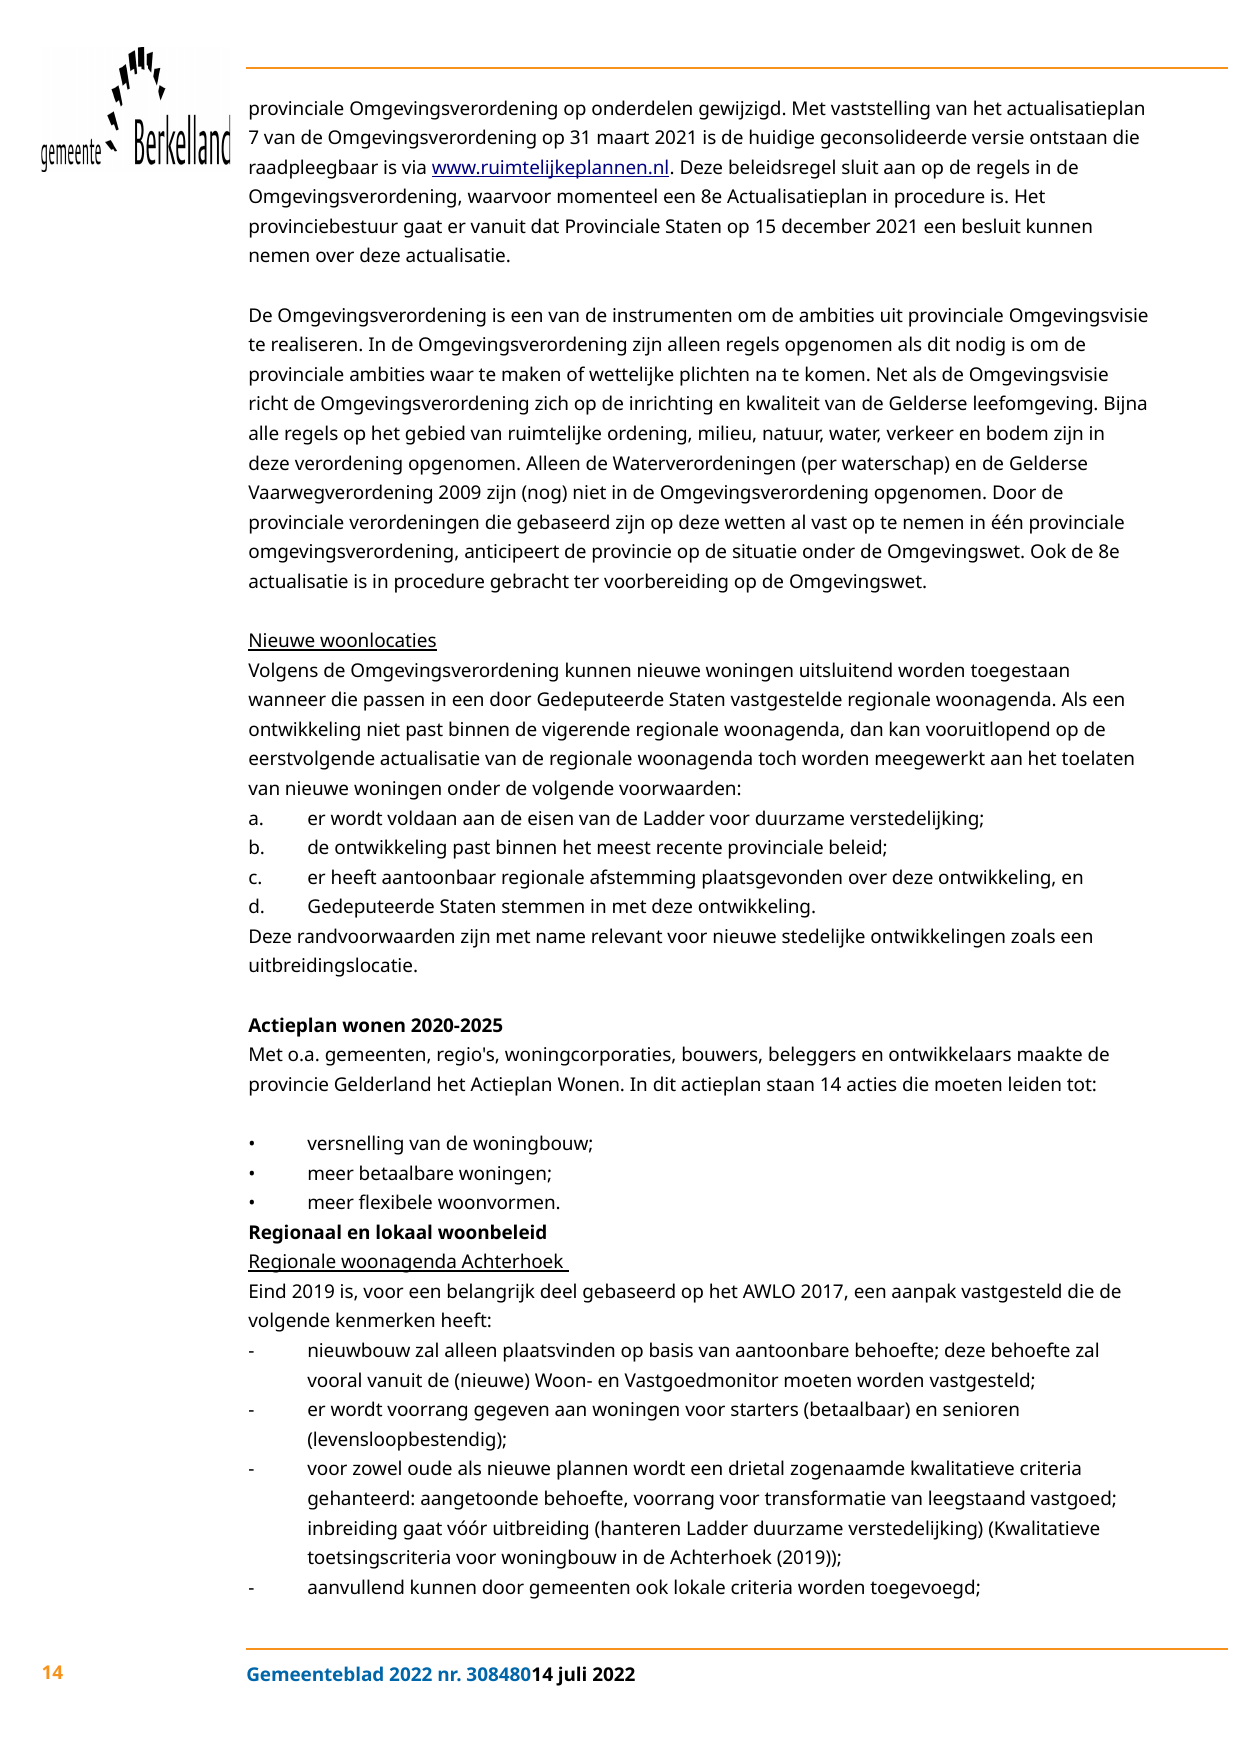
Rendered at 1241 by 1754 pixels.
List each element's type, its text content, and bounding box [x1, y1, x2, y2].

text Nieuwe woonlocaties [248, 627, 1152, 653]
list Gedeputeerde Staten stemmen in met deze ontwikkeling. [248, 893, 1152, 919]
list meer betaalbare woningen; [248, 1160, 1152, 1186]
list voor zowel oude als nieuwe plannen wordt een drietal zogenaamde kwalitatieve criteria gehanteerd: aangetoonde behoefte, voorrang voor transformatie van leegstaand vastgoed; inbreiding gaat vóór uitbreiding (hanteren Ladder duurzame verstedelijking) (Kwalitatieve toetsingscriteria voor woningbouw in de Achterhoek (2019)); [248, 1456, 1152, 1570]
text Regionale woonagenda Achterhoek [248, 1248, 1152, 1274]
text Actieplan wonen 2020-2025 [248, 1012, 1152, 1038]
text Met o.a. gemeenten, regio's, woningcorporaties, bouwers, beleggers en ontwikkelaars maakte de provincie Gelderland het Actieplan Wonen. In dit actieplan staan 14 acties die moeten leiden tot: [248, 1041, 1152, 1097]
text De Omgevingsverordening is een van de instrumenten om de ambities uit provinciale Omgevingsvisie te realiseren. In de Omgevingsverordening zijn alleen regels opgenomen als dit nodig is om de provinciale ambities waar te maken of wettelijke plichten na te komen. Net als de Omgevingsvisie richt de Omgevingsverordening zich op de inrichting en kwaliteit van de Gelderse leefomgeving. Bijna alle regels op het gebied van ruimtelijke ordening, milieu, natuur, water, verkeer en bodem zijn in deze verordening opgenomen. Alleen de Waterverordeningen (per waterschap) en de Gelderse Vaarwegverordening 2009 zijn (nog) niet in de Omgevingsverordening opgenomen. Door de provinciale verordeningen die gebaseerd zijn op deze wetten al vast op te nemen in één provinciale omgevingsverordening, anticipeert de provincie op de situatie onder de Omgevingswet. Ook de 8e actualisatie is in procedure gebracht ter voorbereiding op de Omgevingswet. [248, 302, 1152, 594]
picture [41, 47, 231, 172]
list er heeft aantoonbaar regionale afstemming plaatsgevonden over deze ontwikkeling, en [248, 864, 1152, 890]
text Regionaal en lokaal woonbeleid [248, 1219, 1152, 1245]
list versnelling van de woningbouw; [248, 1130, 1152, 1156]
text Eind 2019 is, voor een belangrijk deel gebaseerd op het AWLO 2017, een aanpak vastgesteld die de volgende kenmerken heeft: [248, 1278, 1152, 1333]
text Volgens de Omgevingsverordening kunnen nieuwe woningen uitsluitend worden toegestaan wanneer die passen in een door Gedeputeerde Staten vastgestelde regionale woonagenda. Als een ontwikkeling niet past binnen de vigerende regionale woonagenda, dan kan vooruitlopend op de eerstvolgende actualisatie van de regionale woonagenda toch worden meegewerkt aan het toelaten van nieuwe woningen onder de volgende voorwaarden: [248, 657, 1152, 801]
list de ontwikkeling past binnen het meest recente provinciale beleid; [248, 834, 1152, 860]
list nieuwbouw zal alleen plaatsvinden op basis van aantoonbare behoefte; deze behoefte zal vooral vanuit de (nieuwe) Woon- en Vastgoedmonitor moeten worden vastgesteld; [248, 1337, 1152, 1393]
text provinciale Omgevingsverordening op onderdelen gewijzigd. Met vaststelling van het actualisatieplan 7 van de Omgevingsverordening op 31 maart 2021 is de huidige geconsolideerde versie ontstaan die raadpleegbaar is via www.ruimtelijkeplannen.nl. Deze beleidsregel sluit aan op de regels in de Omgevingsverordening, waarvoor momenteel een 8e Actualisatieplan in procedure is. Het provinciebestuur gaat er vanuit dat Provinciale Staten op 15 december 2021 een besluit kunnen nemen over deze actualisatie. [248, 95, 1152, 268]
text Deze randvoorwaarden zijn met name relevant voor nieuwe stedelijke ontwikkelingen zoals een uitbreidingslocatie. [248, 923, 1152, 978]
list er wordt voorrang gegeven aan woningen voor starters (betaalbaar) en senioren (levensloopbestendig); [248, 1396, 1152, 1452]
list er wordt voldaan aan de eisen van de Ladder voor duurzame verstedelijking; [248, 805, 1152, 831]
list meer flexibele woonvormen. [248, 1189, 1152, 1215]
list aanvullend kunnen door gemeenten ook lokale criteria worden toegevoegd; [248, 1574, 1152, 1600]
